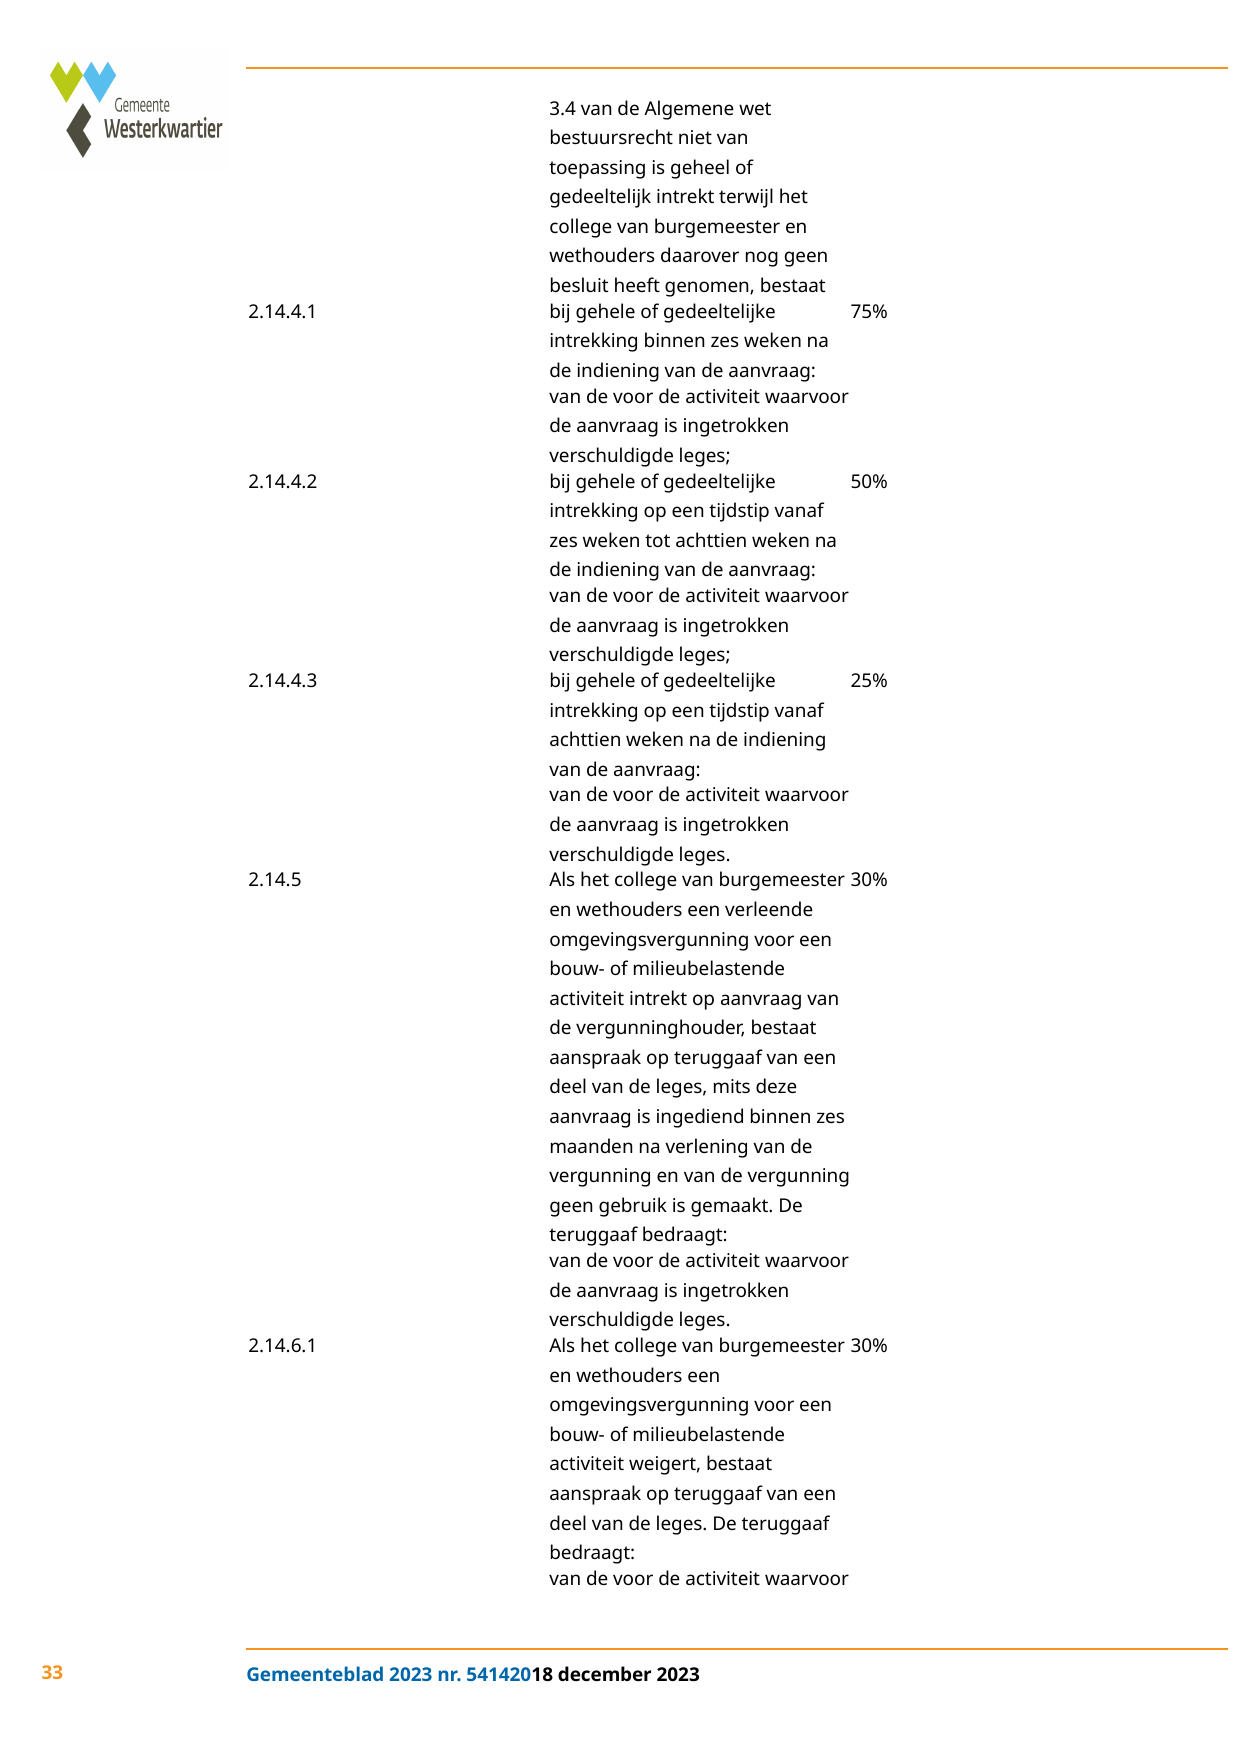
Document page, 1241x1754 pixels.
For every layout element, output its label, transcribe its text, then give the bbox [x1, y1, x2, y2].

table_cell [850, 1565, 1152, 1591]
table_cell 25% [850, 667, 1152, 782]
table_cell Als het college van burgemeester en wethouders een verleende omgevingsvergunning voor een bouw- of milieubelastende activiteit intrekt op aanvraag van de vergunninghouder, bestaat aanspraak op teruggaaf van een deel van de leges, mits deze aanvraag is ingediend binnen zes maanden na verlening van de vergunning en van de vergunning geen gebruik is gemaakt. De teruggaaf bedraagt: [549, 867, 850, 1247]
table_cell van de voor de activiteit waarvoor de aanvraag is ingetrokken verschuldigde leges; [549, 383, 850, 468]
table_cell bij gehele of gedeeltelijke intrekking op een tijdstip vanaf achttien weken na de indiening van de aanvraag: [549, 667, 850, 782]
table_cell van de voor de activiteit waarvoor de aanvraag is ingetrokken verschuldigde leges; [549, 582, 850, 667]
table_cell 2.14.4.2 [248, 468, 549, 582]
table_cell [248, 1247, 549, 1332]
table_cell 2.14.4.3 [248, 667, 549, 782]
table_cell 2.14.5 [248, 867, 549, 1247]
table_cell Als het college van burgemeester en wethouders een omgevingsvergunning voor een bouw- of milieubelastende activiteit weigert, bestaat aanspraak op teruggaaf van een deel van de leges. De teruggaaf bedraagt: [549, 1332, 850, 1565]
table_cell van de voor de activiteit waarvoor de aanvraag is ingetrokken verschuldigde leges. [549, 1247, 850, 1332]
table_cell 30% [850, 867, 1152, 1247]
table_cell 50% [850, 468, 1152, 582]
table_cell [248, 782, 549, 867]
picture [41, 47, 231, 172]
table_cell [248, 95, 549, 298]
table_cell [850, 582, 1152, 667]
table_cell [248, 1565, 549, 1591]
table_cell van de voor de activiteit waarvoor [549, 1565, 850, 1591]
table_cell 30% [850, 1332, 1152, 1565]
table_cell [850, 95, 1152, 298]
table_cell [248, 582, 549, 667]
table_cell 3.4 van de Algemene wet bestuursrecht niet van toepassing is geheel of gedeeltelijk intrekt terwijl het college van burgemeester en wethouders daarover nog geen besluit heeft genomen, bestaat [549, 95, 850, 298]
table_cell 2.14.4.1 [248, 298, 549, 383]
table_cell bij gehele of gedeeltelijke intrekking binnen zes weken na de indiening van de aanvraag: [549, 298, 850, 383]
table_cell [850, 1247, 1152, 1332]
table_cell 2.14.6.1 [248, 1332, 549, 1565]
table_cell bij gehele of gedeeltelijke intrekking op een tijdstip vanaf zes weken tot achttien weken na de indiening van de aanvraag: [549, 468, 850, 582]
table_cell van de voor de activiteit waarvoor de aanvraag is ingetrokken verschuldigde leges. [549, 782, 850, 867]
table_cell [248, 383, 549, 468]
table_cell 75% [850, 298, 1152, 383]
table_cell [850, 383, 1152, 468]
table_cell [850, 782, 1152, 867]
